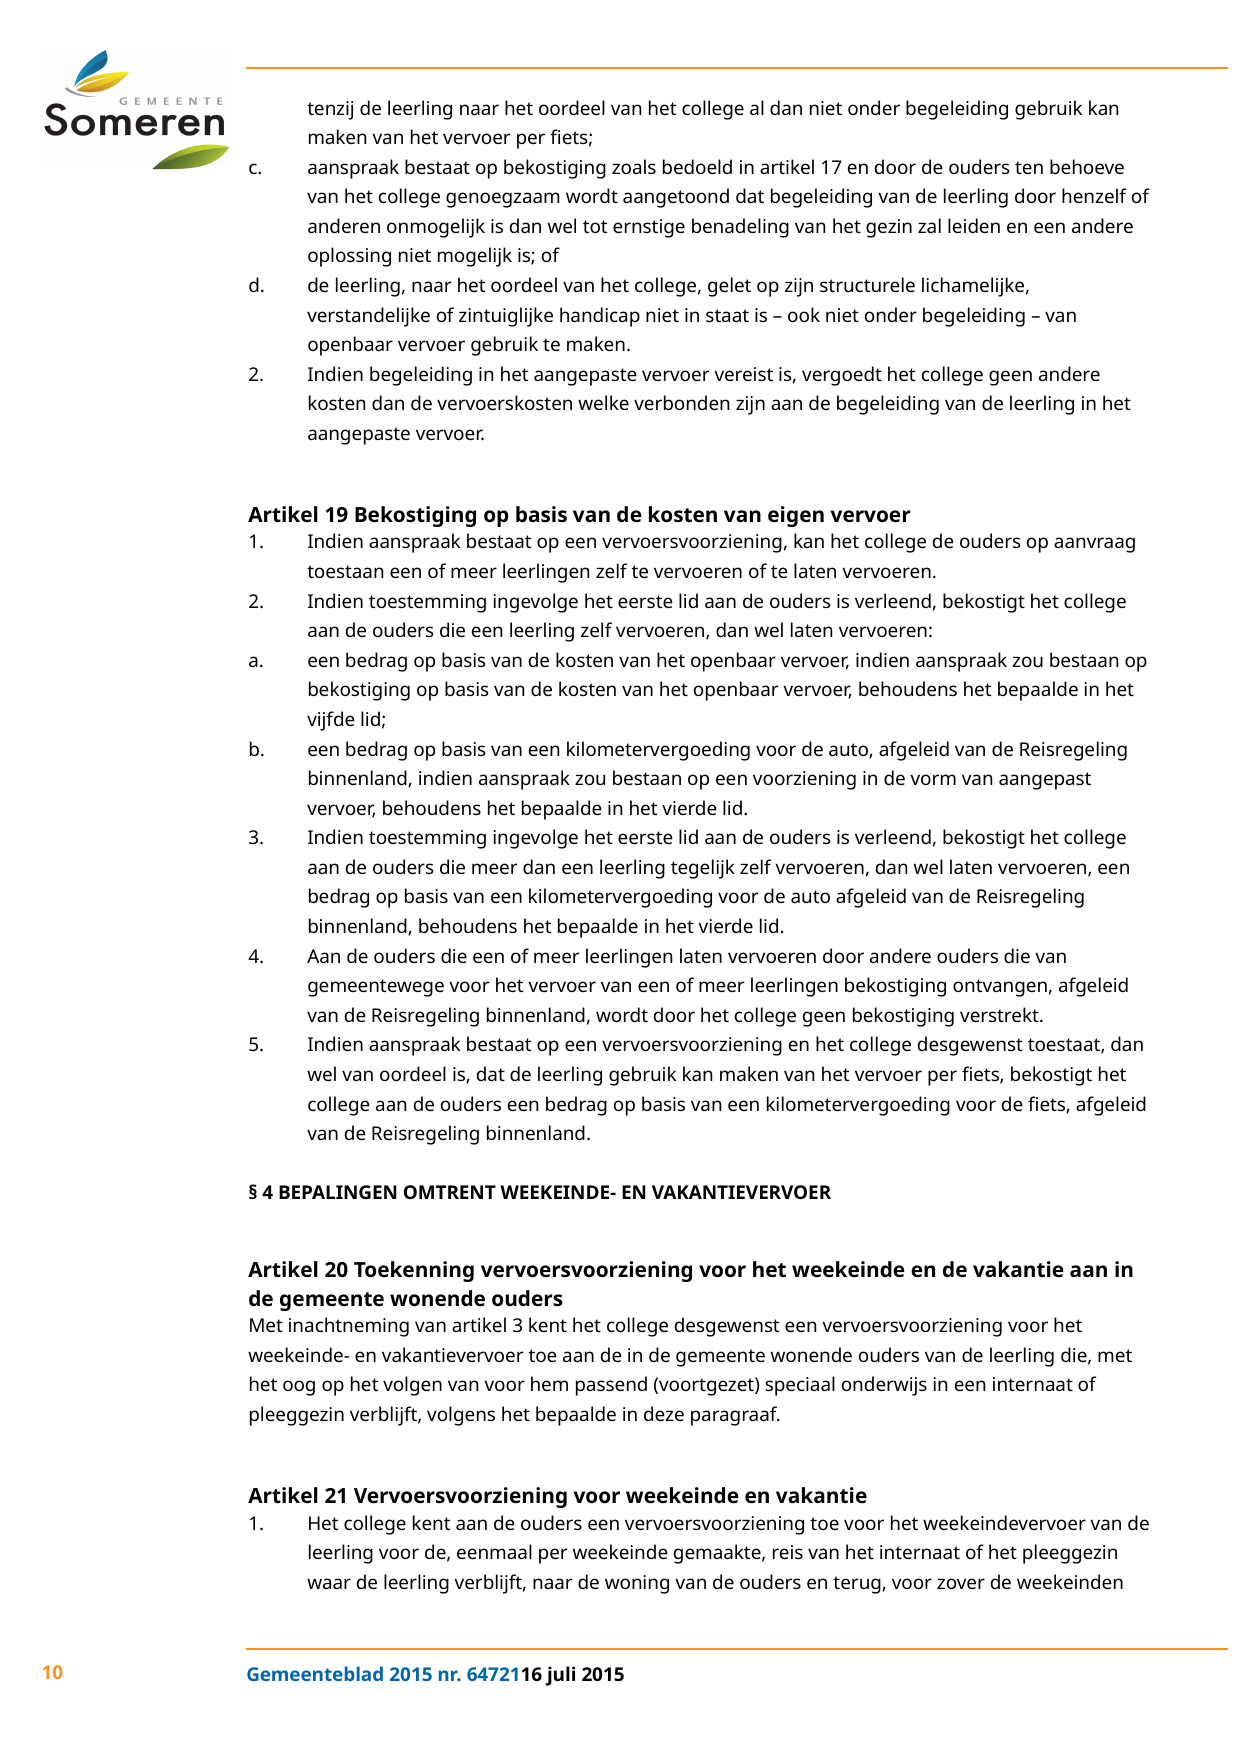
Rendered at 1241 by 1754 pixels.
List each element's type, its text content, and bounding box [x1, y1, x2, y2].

list Aan de ouders die een of meer leerlingen laten vervoeren door andere ouders die van gemeentewege voor het vervoer van een of meer leerlingen bekostiging ontvangen, afgeleid van de Reisregeling binnenland, wordt door het college geen bekostiging verstrekt. [248, 943, 1152, 1028]
list Indien toestemming ingevolge het eerste lid aan de ouders is verleend, bekostigt het college aan de ouders die meer dan een leerling tegelijk zelf vervoeren, dan wel laten vervoeren, een bedrag op basis van een kilometervergoeding voor de auto afgeleid van de Reisregeling binnenland, behoudens het bepaalde in het vierde lid. [248, 824, 1152, 939]
list Indien begeleiding in het aangepaste vervoer vereist is, vergoedt het college geen andere kosten dan de vervoerskosten welke verbonden zijn aan de begeleiding van de leerling in het aangepaste vervoer. [248, 361, 1152, 446]
list Indien aanspraak bestaat op een vervoersvoorziening en het college desgewenst toestaat, dan wel van oordeel is, dat de leerling gebruik kan maken van het vervoer per fiets, bekostigt het college aan de ouders een bedrag op basis van een kilometervergoeding voor de fiets, afgeleid van de Reisregeling binnenland. [248, 1032, 1152, 1146]
text Met inachtneming van artikel 3 kent het college desgewenst een vervoersvoorziening voor het weekeinde- en vakantievervoer toe aan de in de gemeente wonende ouders van de leerling die, met het oog op het volgen van voor hem passend (voortgezet) speciaal onderwijs in een internaat of pleeggezin verblijft, volgens het bepaalde in deze paragraaf. [248, 1312, 1152, 1427]
list een bedrag op basis van de kosten van het openbaar vervoer, indien aanspraak zou bestaan op bekostiging op basis van de kosten van het openbaar vervoer, behoudens het bepaalde in het vijfde lid; [248, 647, 1152, 732]
list Indien aanspraak bestaat op een vervoersvoorziening, kan het college de ouders op aanvraag toestaan een of meer leerlingen zelf te vervoeren of te laten vervoeren. [248, 529, 1152, 584]
list een bedrag op basis van een kilometervergoeding voor de auto, afgeleid van de Reisregeling binnenland, indien aanspraak zou bestaan op een voorziening in de vorm van aangepast vervoer, behoudens het bepaalde in het vierde lid. [248, 736, 1152, 821]
list aanspraak bestaat op bekostiging zoals bedoeld in artikel 17 en door de ouders ten behoeve van het college genoegzaam wordt aangetoond dat begeleiding van de leerling door henzelf of anderen onmogelijk is dan wel tot ernstige benadeling van het gezin zal leiden en een andere oplossing niet mogelijk is; of [248, 154, 1152, 268]
text Artikel 20 Toekenning vervoersvoorziening voor het weekeinde en de vakantie aan in de gemeente wonende ouders [248, 1256, 1152, 1312]
text Artikel 21 Vervoersvoorziening voor weekeinde en vakantie [248, 1481, 1152, 1510]
list tenzij de leerling naar het oordeel van het college al dan niet onder begeleiding gebruik kan maken van het vervoer per fiets; [248, 95, 1152, 150]
list Indien toestemming ingevolge het eerste lid aan de ouders is verleend, bekostigt het college aan de ouders die een leerling zelf vervoeren, dan wel laten vervoeren: [248, 588, 1152, 643]
list de leerling, naar het oordeel van het college, gelet op zijn structurele lichamelijke, verstandelijke of zintuiglijke handicap niet in staat is – ook niet onder begeleiding – van openbaar vervoer gebruik te maken. [248, 272, 1152, 357]
text § 4 BEPALINGEN OMTRENT WEEKEINDE- EN VAKANTIEVERVOER [248, 1179, 1152, 1205]
list Het college kent aan de ouders een vervoersvoorziening toe voor het weekeindevervoer van de leerling voor de, eenmaal per weekeinde gemaakte, reis van het internaat of het pleeggezin waar de leerling verblijft, naar de woning van de ouders en terug, voor zover de weekeinden [248, 1510, 1152, 1594]
text Artikel 19 Bekostiging op basis van de kosten van eigen vervoer [248, 500, 1152, 529]
picture [41, 47, 231, 172]
